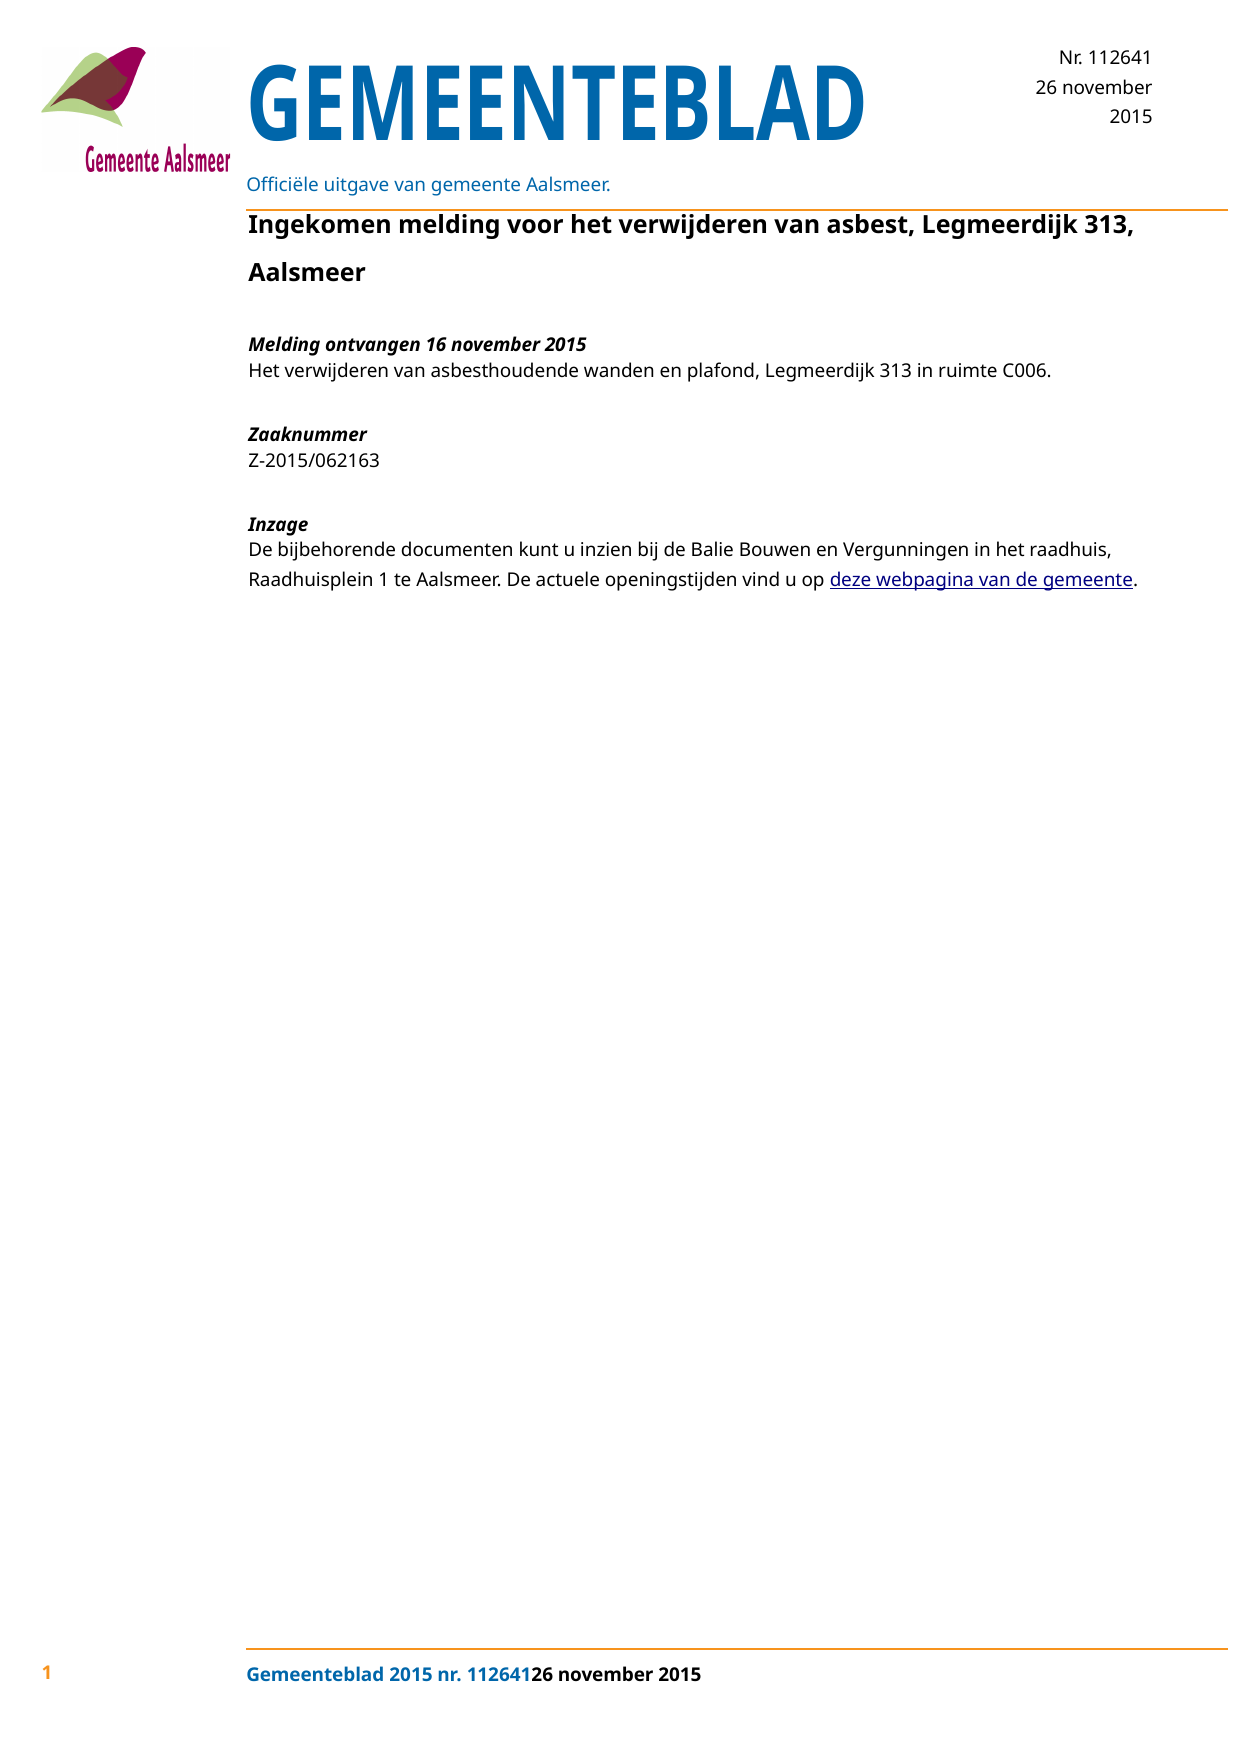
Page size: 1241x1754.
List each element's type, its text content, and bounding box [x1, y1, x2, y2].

text Melding ontvangen 16 november 2015 [248, 331, 1152, 357]
text Z-2015/062163 [248, 447, 1152, 473]
text Inzage [248, 511, 1152, 537]
text De bijbehorende documenten kunt u inzien bij de Balie Bouwen en Vergunningen in het raadhuis, Raadhuisplein 1 te Aalsmeer. De actuele openingstijden vind u op deze webpagina van de gemeente. [248, 537, 1152, 592]
text Het verwijderen van asbesthoudende wanden en plafond, Legmeerdijk 313 in ruimte C006. [248, 357, 1152, 383]
picture [41, 47, 231, 172]
text Ingekomen melding voor het verwijderen van asbest, Legmeerdijk 313, Aalsmeer [248, 211, 1152, 288]
text Zaaknummer [248, 421, 1152, 447]
